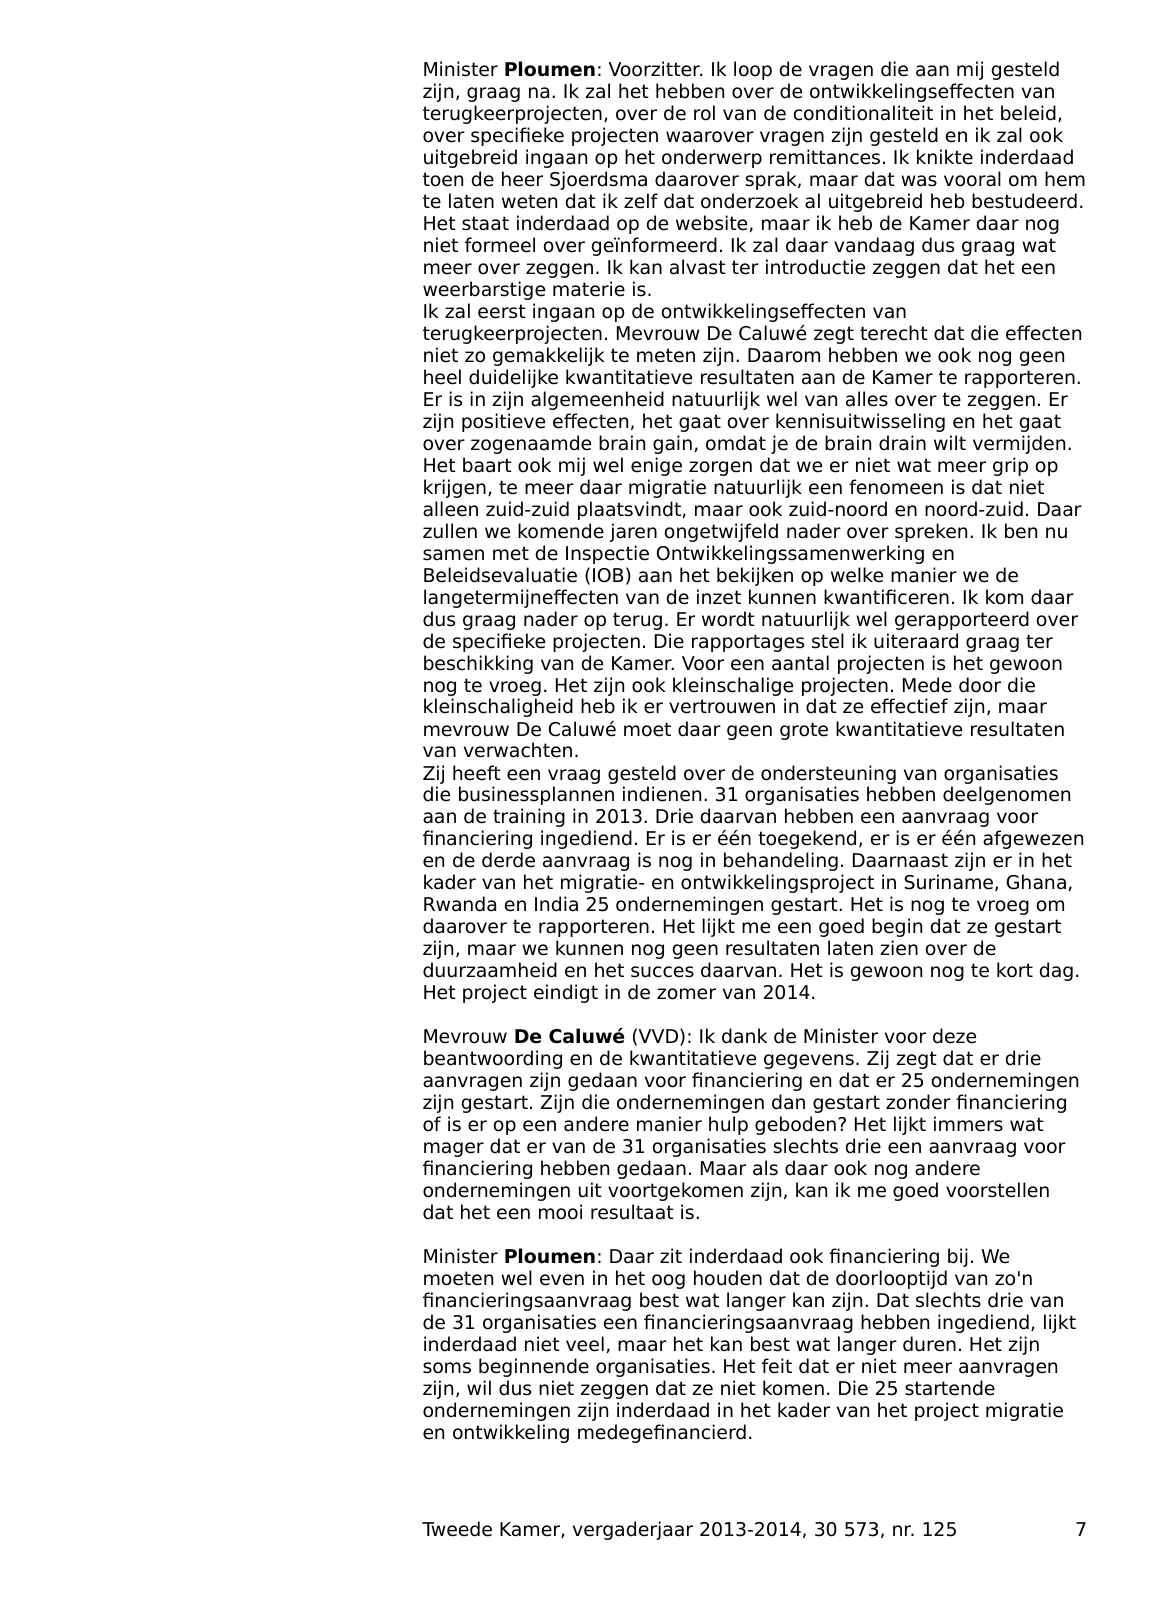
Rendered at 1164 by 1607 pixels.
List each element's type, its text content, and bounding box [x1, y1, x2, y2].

text Minister Ploumen: Voorzitter. Ik loop de vragen die aan mij gesteld zijn, graag na. Ik zal het hebben over de ontwikkelingseffecten van terugkeerprojecten, over de rol van de conditionaliteit in het beleid, over specifieke projecten waarover vragen zijn gesteld en ik zal ook uitgebreid ingaan op het onderwerp remittances. Ik knikte inderdaad toen de heer Sjoerdsma daarover sprak, maar dat was vooral om hem te laten weten dat ik zelf dat onderzoek al uitgebreid heb bestudeerd. Het staat inderdaad op de website, maar ik heb de Kamer daar nog niet formeel over geïnformeerd. Ik zal daar vandaag dus graag wat meer over zeggen. Ik kan alvast ter introductie zeggen dat het een weerbarstige materie is. [422, 59, 1087, 301]
text Minister Ploumen: Daar zit inderdaad ook financiering bij. We moeten wel even in het oog houden dat de doorlooptijd van zo'n financieringsaanvraag best wat langer kan zijn. Dat slechts drie van de 31 organisaties een financieringsaanvraag hebben ingediend, lijkt inderdaad niet veel, maar het kan best wat langer duren. Het zijn soms beginnende organisaties. Het feit dat er niet meer aanvragen zijn, wil dus niet zeggen dat ze niet komen. Die 25 startende ondernemingen zijn inderdaad in het kader van het project migratie en ontwikkeling medegefinancierd. [422, 1246, 1087, 1444]
text Mevrouw De Caluwé (VVD): Ik dank de Minister voor deze beantwoording en de kwantitatieve gegevens. Zij zegt dat er drie aanvragen zijn gedaan voor financiering en dat er 25 ondernemingen zijn gestart. Zijn die ondernemingen dan gestart zonder financiering of is er op een andere manier hulp geboden? Het lijkt immers wat mager dat er van de 31 organisaties slechts drie een aanvraag voor financiering hebben gedaan. Maar als daar ook nog andere ondernemingen uit voortgekomen zijn, kan ik me goed voorstellen dat het een mooi resultaat is. [422, 1026, 1087, 1224]
text Zij heeft een vraag gesteld over de ondersteuning van organisaties die businessplannen indienen. 31 organisaties hebben deelgenomen aan de training in 2013. Drie daarvan hebben een aanvraag voor financiering ingediend. Er is er één toegekend, er is er één afgewezen en de derde aanvraag is nog in behandeling. Daarnaast zijn er in het kader van het migratie- en ontwikkelingsproject in Suriname, Ghana, Rwanda en India 25 ondernemingen gestart. Het is nog te vroeg om daarover te rapporteren. Het lijkt me een goed begin dat ze gestart zijn, maar we kunnen nog geen resultaten laten zien over de duurzaamheid en het succes daarvan. Het is gewoon nog te kort dag. Het project eindigt in de zomer van 2014. [422, 762, 1087, 1004]
text Ik zal eerst ingaan op de ontwikkelingseffecten van terugkeerprojecten. Mevrouw De Caluwé zegt terecht dat die effecten niet zo gemakkelijk te meten zijn. Daarom hebben we ook nog geen heel duidelijke kwantitatieve resultaten aan de Kamer te rapporteren. Er is in zijn algemeenheid natuurlijk wel van alles over te zeggen. Er zijn positieve effecten, het gaat over kennisuitwisseling en het gaat over zogenaamde brain gain, omdat je de brain drain wilt vermijden. Het baart ook mij wel enige zorgen dat we er niet wat meer grip op krijgen, te meer daar migratie natuurlijk een fenomeen is dat niet alleen zuid-zuid plaatsvindt, maar ook zuid-noord en noord-zuid. Daar zullen we komende jaren ongetwijfeld nader over spreken. Ik ben nu samen met de Inspectie Ontwikkelingssamenwerking en Beleidsevaluatie (IOB) aan het bekijken op welke manier we de langetermijneffecten van de inzet kunnen kwantificeren. Ik kom daar dus graag nader op terug. Er wordt natuurlijk wel gerapporteerd over de specifieke projecten. Die rapportages stel ik uiteraard graag ter beschikking van de Kamer. Voor een aantal projecten is het gewoon nog te vroeg. Het zijn ook kleinschalige projecten. Mede door die kleinschaligheid heb ik er vertrouwen in dat ze effectief zijn, maar mevrouw De Caluwé moet daar geen grote kwantitatieve resultaten van verwachten. [422, 301, 1087, 762]
